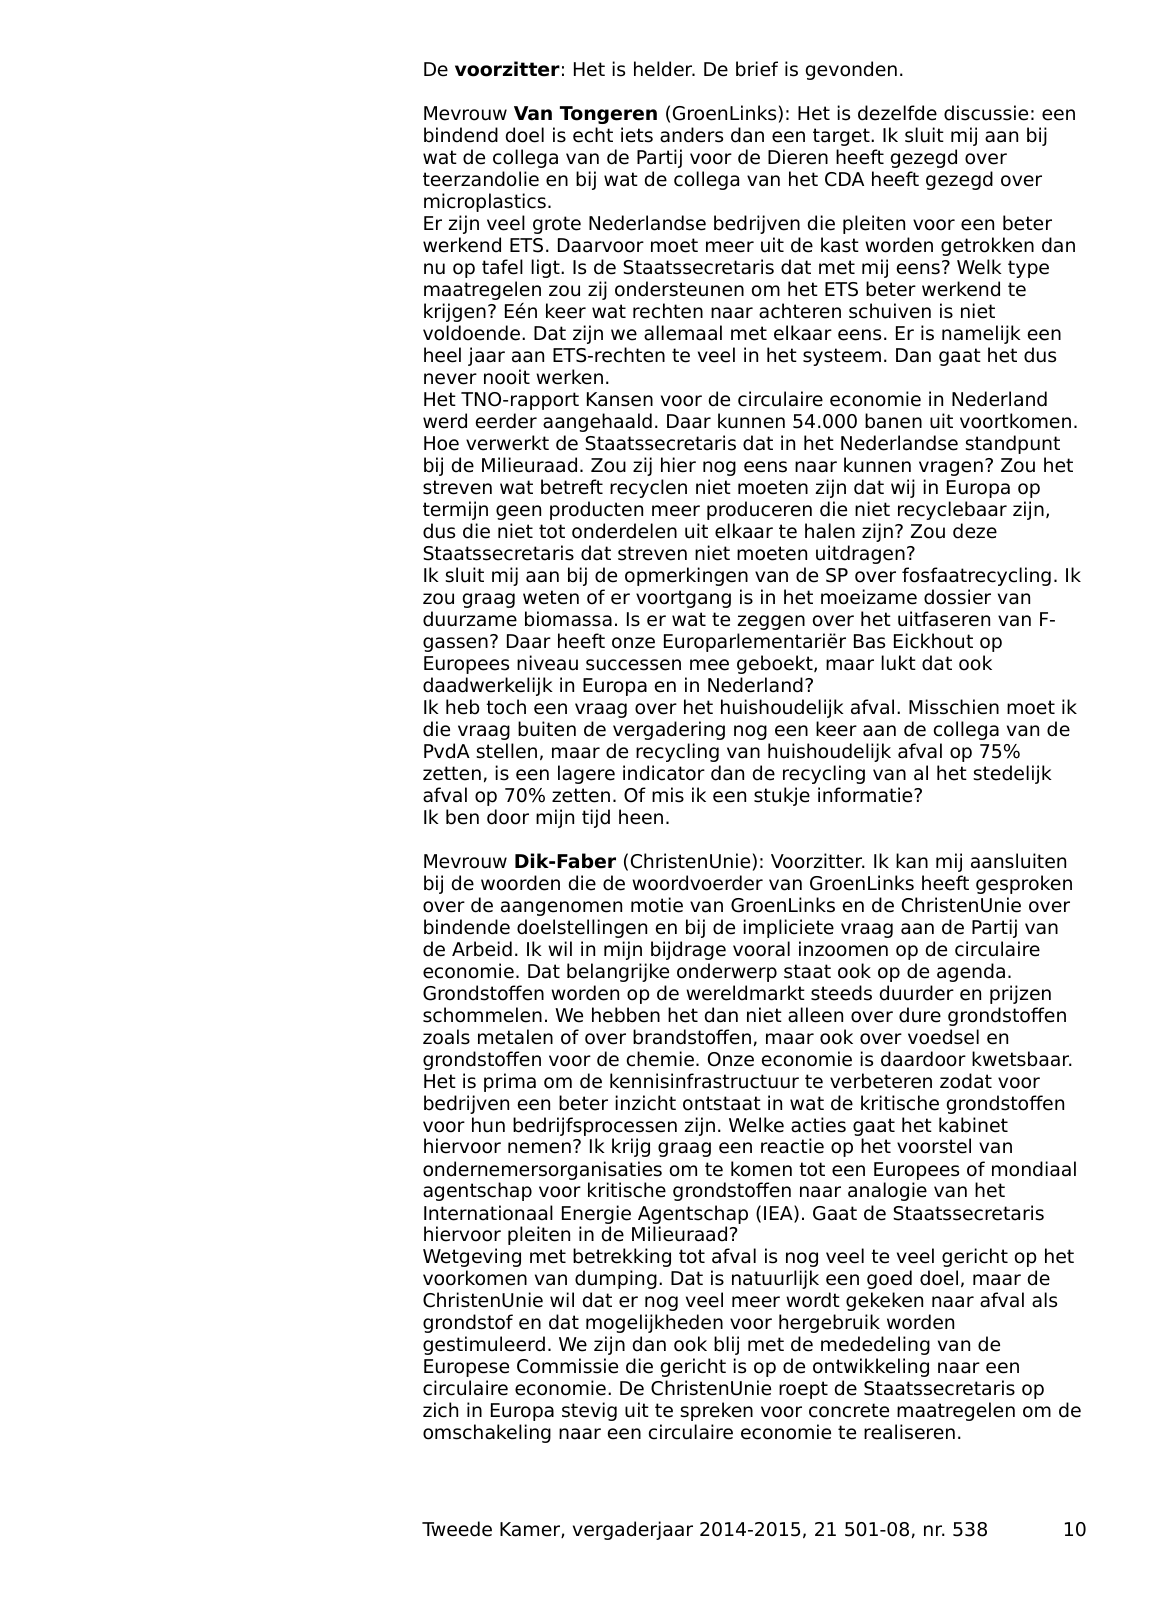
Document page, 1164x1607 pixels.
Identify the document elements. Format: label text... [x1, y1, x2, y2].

text Mevrouw Dik-Faber (ChristenUnie): Voorzitter. Ik kan mij aansluiten bij de woorden die de woordvoerder van GroenLinks heeft gesproken over de aangenomen motie van GroenLinks en de ChristenUnie over bindende doelstellingen en bij de impliciete vraag aan de Partij van de Arbeid. Ik wil in mijn bijdrage vooral inzoomen op de circulaire economie. Dat belangrijke onderwerp staat ook op de agenda. [422, 851, 1087, 983]
text Er zijn veel grote Nederlandse bedrijven die pleiten voor een beter werkend ETS. Daarvoor moet meer uit de kast worden getrokken dan nu op tafel ligt. Is de Staatssecretaris dat met mij eens? Welk type maatregelen zou zij ondersteunen om het ETS beter werkend te krijgen? Eén keer wat rechten naar achteren schuiven is niet voldoende. Dat zijn we allemaal met elkaar eens. Er is namelijk een heel jaar aan ETS-rechten te veel in het systeem. Dan gaat het dus never nooit werken. [422, 213, 1087, 389]
text Ik ben door mijn tijd heen. [422, 807, 1087, 828]
text Het TNO-rapport Kansen voor de circulaire economie in Nederland werd eerder aangehaald. Daar kunnen 54.000 banen uit voortkomen. Hoe verwerkt de Staatssecretaris dat in het Nederlandse standpunt bij de Milieuraad. Zou zij hier nog eens naar kunnen vragen? Zou het streven wat betreft recyclen niet moeten zijn dat wij in Europa op termijn geen producten meer produceren die niet recyclebaar zijn, dus die niet tot onderdelen uit elkaar te halen zijn? Zou deze Staatssecretaris dat streven niet moeten uitdragen? [422, 389, 1087, 565]
text De voorzitter: Het is helder. De brief is gevonden. [422, 59, 1087, 81]
text Mevrouw Van Tongeren (GroenLinks): Het is dezelfde discussie: een bindend doel is echt iets anders dan een target. Ik sluit mij aan bij wat de collega van de Partij voor de Dieren heeft gezegd over teerzandolie en bij wat de collega van het CDA heeft gezegd over microplastics. [422, 103, 1087, 213]
text Wetgeving met betrekking tot afval is nog veel te veel gericht op het voorkomen van dumping. Dat is natuurlijk een goed doel, maar de ChristenUnie wil dat er nog veel meer wordt gekeken naar afval als grondstof en dat mogelijkheden voor hergebruik worden gestimuleerd. We zijn dan ook blij met de mededeling van de Europese Commissie die gericht is op de ontwikkeling naar een circulaire economie. De ChristenUnie roept de Staatssecretaris op zich in Europa stevig uit te spreken voor concrete maatregelen om de omschakeling naar een circulaire economie te realiseren. [422, 1246, 1087, 1444]
text Grondstoffen worden op de wereldmarkt steeds duurder en prijzen schommelen. We hebben het dan niet alleen over dure grondstoffen zoals metalen of over brandstoffen, maar ook over voedsel en grondstoffen voor de chemie. Onze economie is daardoor kwetsbaar. Het is prima om de kennisinfrastructuur te verbeteren zodat voor bedrijven een beter inzicht ontstaat in wat de kritische grondstoffen voor hun bedrijfsprocessen zijn. Welke acties gaat het kabinet hiervoor nemen? Ik krijg graag een reactie op het voorstel van ondernemersorganisaties om te komen tot een Europees of mondiaal agentschap voor kritische grondstoffen naar analogie van het Internationaal Energie Agentschap (IEA). Gaat de Staatssecretaris hiervoor pleiten in de Milieuraad? [422, 983, 1087, 1246]
text Ik heb toch een vraag over het huishoudelijk afval. Misschien moet ik die vraag buiten de vergadering nog een keer aan de collega van de PvdA stellen, maar de recycling van huishoudelijk afval op 75% zetten, is een lagere indicator dan de recycling van al het stedelijk afval op 70% zetten. Of mis ik een stukje informatie? [422, 697, 1087, 807]
text Ik sluit mij aan bij de opmerkingen van de SP over fosfaatrecycling. Ik zou graag weten of er voortgang is in het moeizame dossier van duurzame biomassa. Is er wat te zeggen over het uitfaseren van F-gassen? Daar heeft onze Europarlementariër Bas Eickhout op Europees niveau successen mee geboekt, maar lukt dat ook daadwerkelijk in Europa en in Nederland? [422, 565, 1087, 697]
